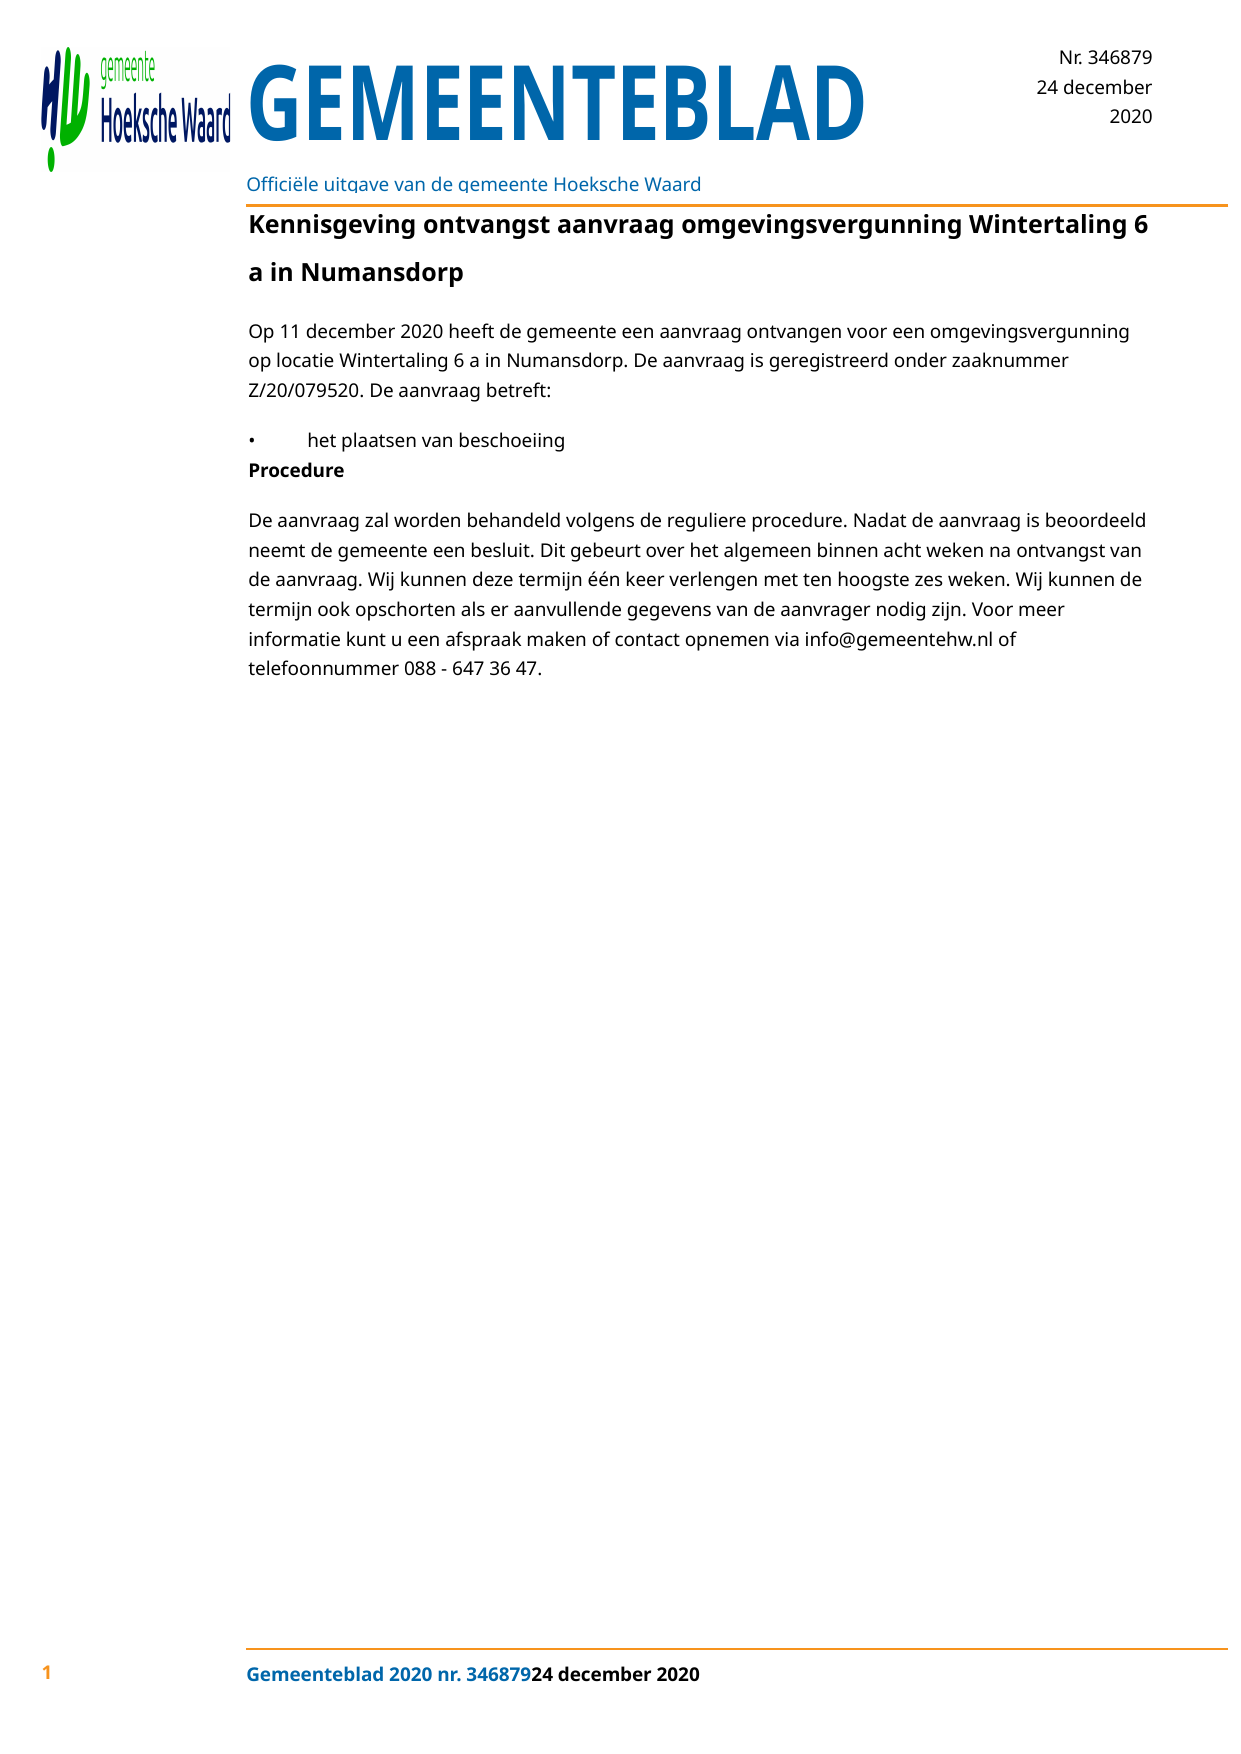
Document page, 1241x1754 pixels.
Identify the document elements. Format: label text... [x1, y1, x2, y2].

text De aanvraag zal worden behandeld volgens de reguliere procedure. Nadat de aanvraag is beoordeeld neemt de gemeente een besluit. Dit gebeurt over het algemeen binnen acht weken na ontvangst van de aanvraag. Wij kunnen deze termijn één keer verlengen met ten hoogste zes weken. Wij kunnen de termijn ook opschorten als er aanvullende gegevens van de aanvrager nodig zijn. Voor meer informatie kunt u een afspraak maken of contact opnemen via info@gemeentehw.nl of telefoonnummer 088 - 647 36 47. [248, 507, 1152, 681]
picture [41, 47, 231, 172]
text Op 11 december 2020 heeft de gemeente een aanvraag ontvangen voor een omgevingsvergunning op locatie Wintertaling 6 a in Numansdorp. De aanvraag is geregistreerd onder zaaknummer Z/20/079520. De aanvraag betreft: [248, 318, 1152, 403]
text Procedure [248, 457, 1152, 483]
text Kennisgeving ontvangst aanvraag omgevingsvergunning Wintertaling 6 a in Numansdorp [248, 207, 1152, 288]
list het plaatsen van beschoeiing [248, 427, 1152, 453]
